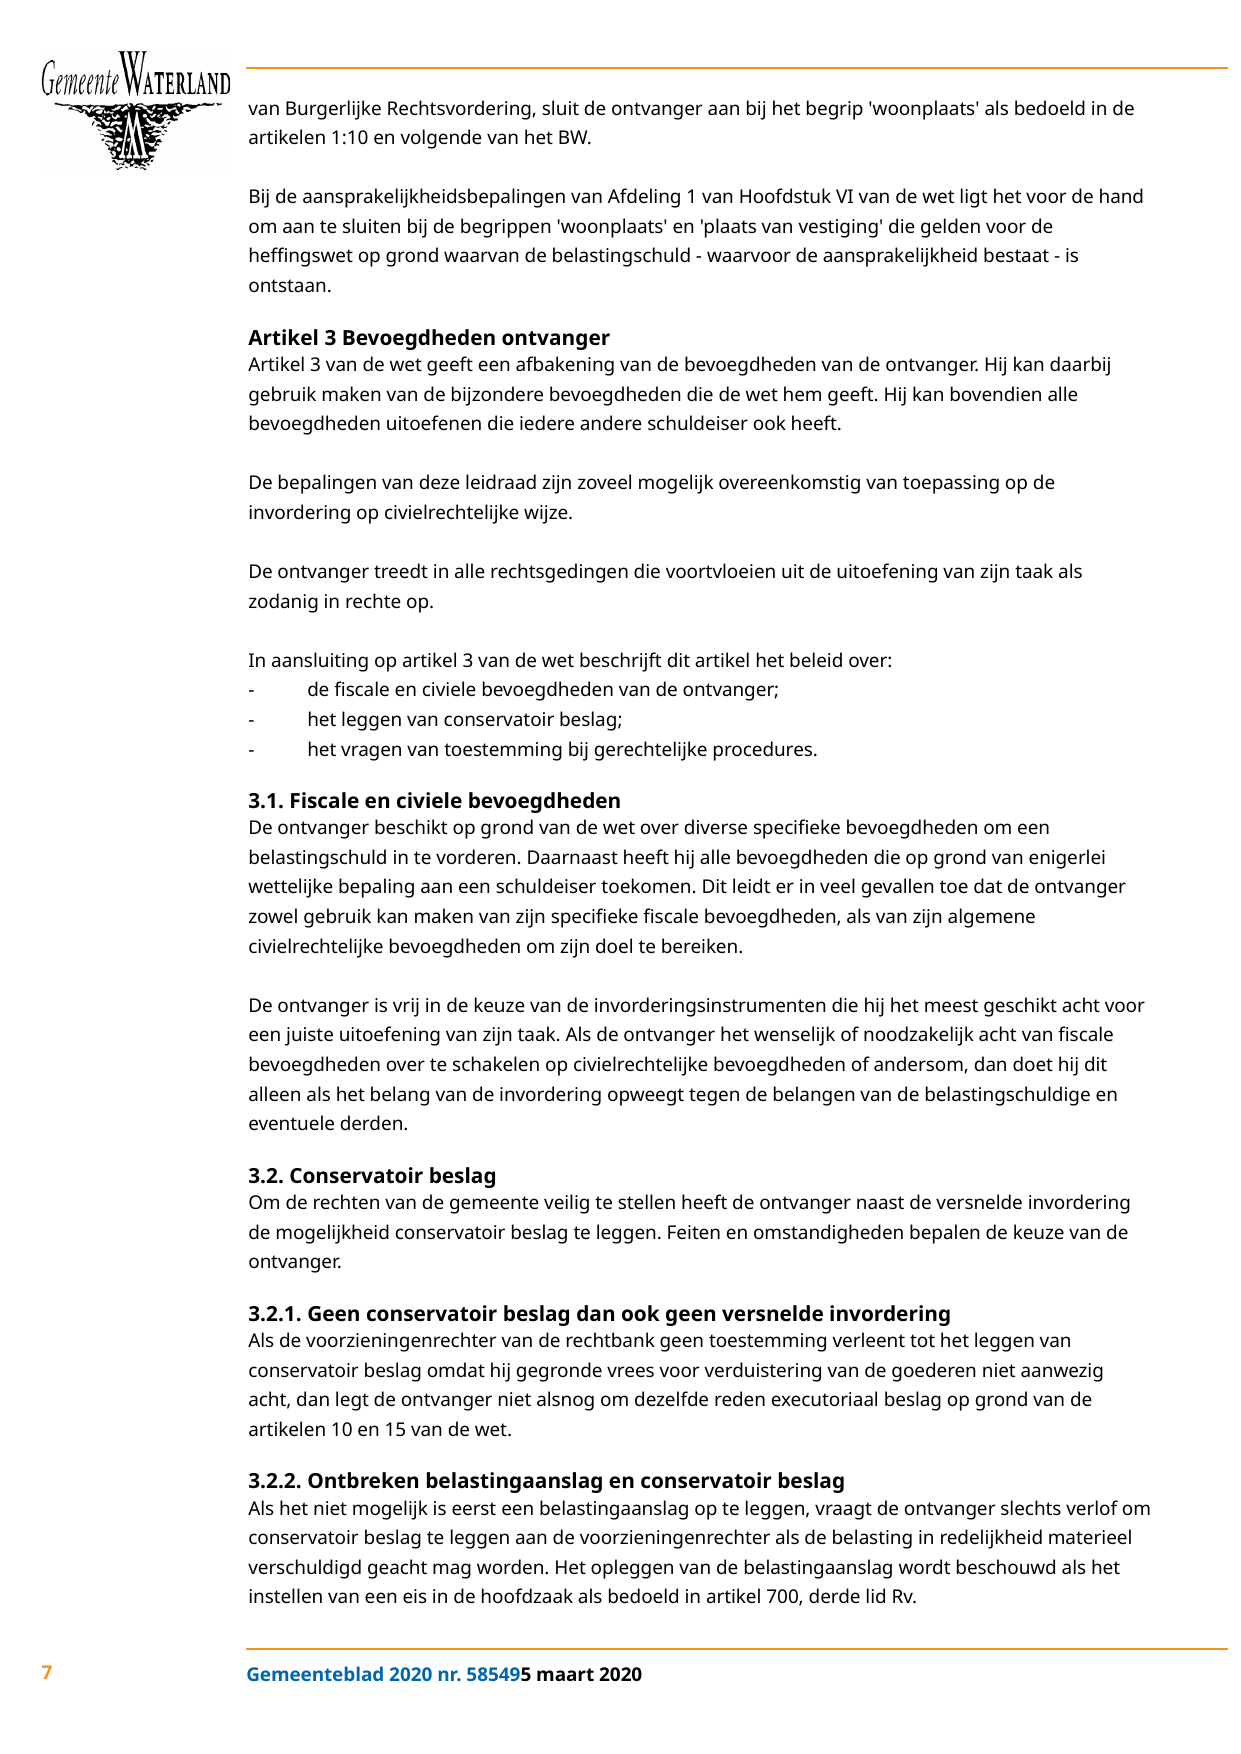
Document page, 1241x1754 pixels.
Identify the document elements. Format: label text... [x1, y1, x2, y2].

picture [41, 47, 231, 172]
list het leggen van conservatoir beslag; [248, 706, 1152, 732]
text De ontvanger is vrij in de keuze van de invorderingsinstrumenten die hij het meest geschikt acht voor een juiste uitoefening van zijn taak. Als de ontvanger het wenselijk of noodzakelijk acht van fiscale bevoegdheden over te schakelen op civielrechtelijke bevoegdheden of andersom, dan doet hij dit alleen als het belang van de invordering opweegt tegen de belangen van de belastingschuldige en eventuele derden. [248, 992, 1152, 1136]
list het vragen van toestemming bij gerechtelijke procedures. [248, 736, 1152, 761]
text van Burgerlijke Rechtsvordering, sluit de ontvanger aan bij het begrip 'woonplaats' als bedoeld in de artikelen 1:10 en volgende van het BW. [248, 95, 1152, 150]
text De bepalingen van deze leidraad zijn zoveel mogelijk overeenkomstig van toepassing op de invordering op civielrechtelijke wijze. [248, 469, 1152, 525]
text 3.2.1. Geen conservatoir beslag dan ook geen versnelde invordering [248, 1299, 1152, 1327]
text Artikel 3 van de wet geeft een afbakening van de bevoegdheden van de ontvanger. Hij kan daarbij gebruik maken van de bijzondere bevoegdheden die de wet hem geeft. Hij kan bovendien alle bevoegdheden uitoefenen die iedere andere schuldeiser ook heeft. [248, 351, 1152, 436]
text Als het niet mogelijk is eerst een belastingaanslag op te leggen, vraagt de ontvanger slechts verlof om conservatoir beslag te leggen aan de voorzieningenrechter als de belasting in redelijkheid materieel verschuldigd geacht mag worden. Het opleggen van de belastingaanslag wordt beschouwd als het instellen van een eis in de hoofdzaak als bedoeld in artikel 700, derde lid Rv. [248, 1495, 1152, 1609]
text De ontvanger beschikt op grond van de wet over diverse specifieke bevoegdheden om een belastingschuld in te vorderen. Daarnaast heeft hij alle bevoegdheden die op grond van enigerlei wettelijke bepaling aan een schuldeiser toekomen. Dit leidt er in veel gevallen toe dat de ontvanger zowel gebruik kan maken van zijn specifieke fiscale bevoegdheden, als van zijn algemene civielrechtelijke bevoegdheden om zijn doel te bereiken. [248, 814, 1152, 959]
text 3.1. Fiscale en civiele bevoegdheden [248, 786, 1152, 814]
text Om de rechten van de gemeente veilig te stellen heeft de ontvanger naast de versnelde invordering de mogelijkheid conservatoir beslag te leggen. Feiten en omstandigheden bepalen de keuze van de ontvanger. [248, 1189, 1152, 1274]
text 3.2. Conservatoir beslag [248, 1161, 1152, 1189]
list de fiscale en civiele bevoegdheden van de ontvanger; [248, 677, 1152, 702]
text In aansluiting op artikel 3 van de wet beschrijft dit artikel het beleid over: [248, 647, 1152, 673]
text 3.2.2. Ontbreken belastingaanslag en conservatoir beslag [248, 1466, 1152, 1495]
text De ontvanger treedt in alle rechtsgedingen die voortvloeien uit de uitoefening van zijn taak als zodanig in rechte op. [248, 558, 1152, 613]
text Als de voorzieningenrechter van de rechtbank geen toestemming verleent tot het leggen van conservatoir beslag omdat hij gegronde vrees voor verduistering van de goederen niet aanwezig acht, dan legt de ontvanger niet alsnog om dezelfde reden executoriaal beslag op grond van de artikelen 10 en 15 van de wet. [248, 1327, 1152, 1442]
text Bij de aansprakelijkheidsbepalingen van Afdeling 1 van Hoofdstuk VI van de wet ligt het voor de hand om aan te sluiten bij de begrippen 'woonplaats' en 'plaats van vestiging' die gelden voor de heffingswet op grond waarvan de belastingschuld - waarvoor de aansprakelijkheid bestaat - is ontstaan. [248, 183, 1152, 298]
text Artikel 3 Bevoegdheden ontvanger [248, 323, 1152, 351]
